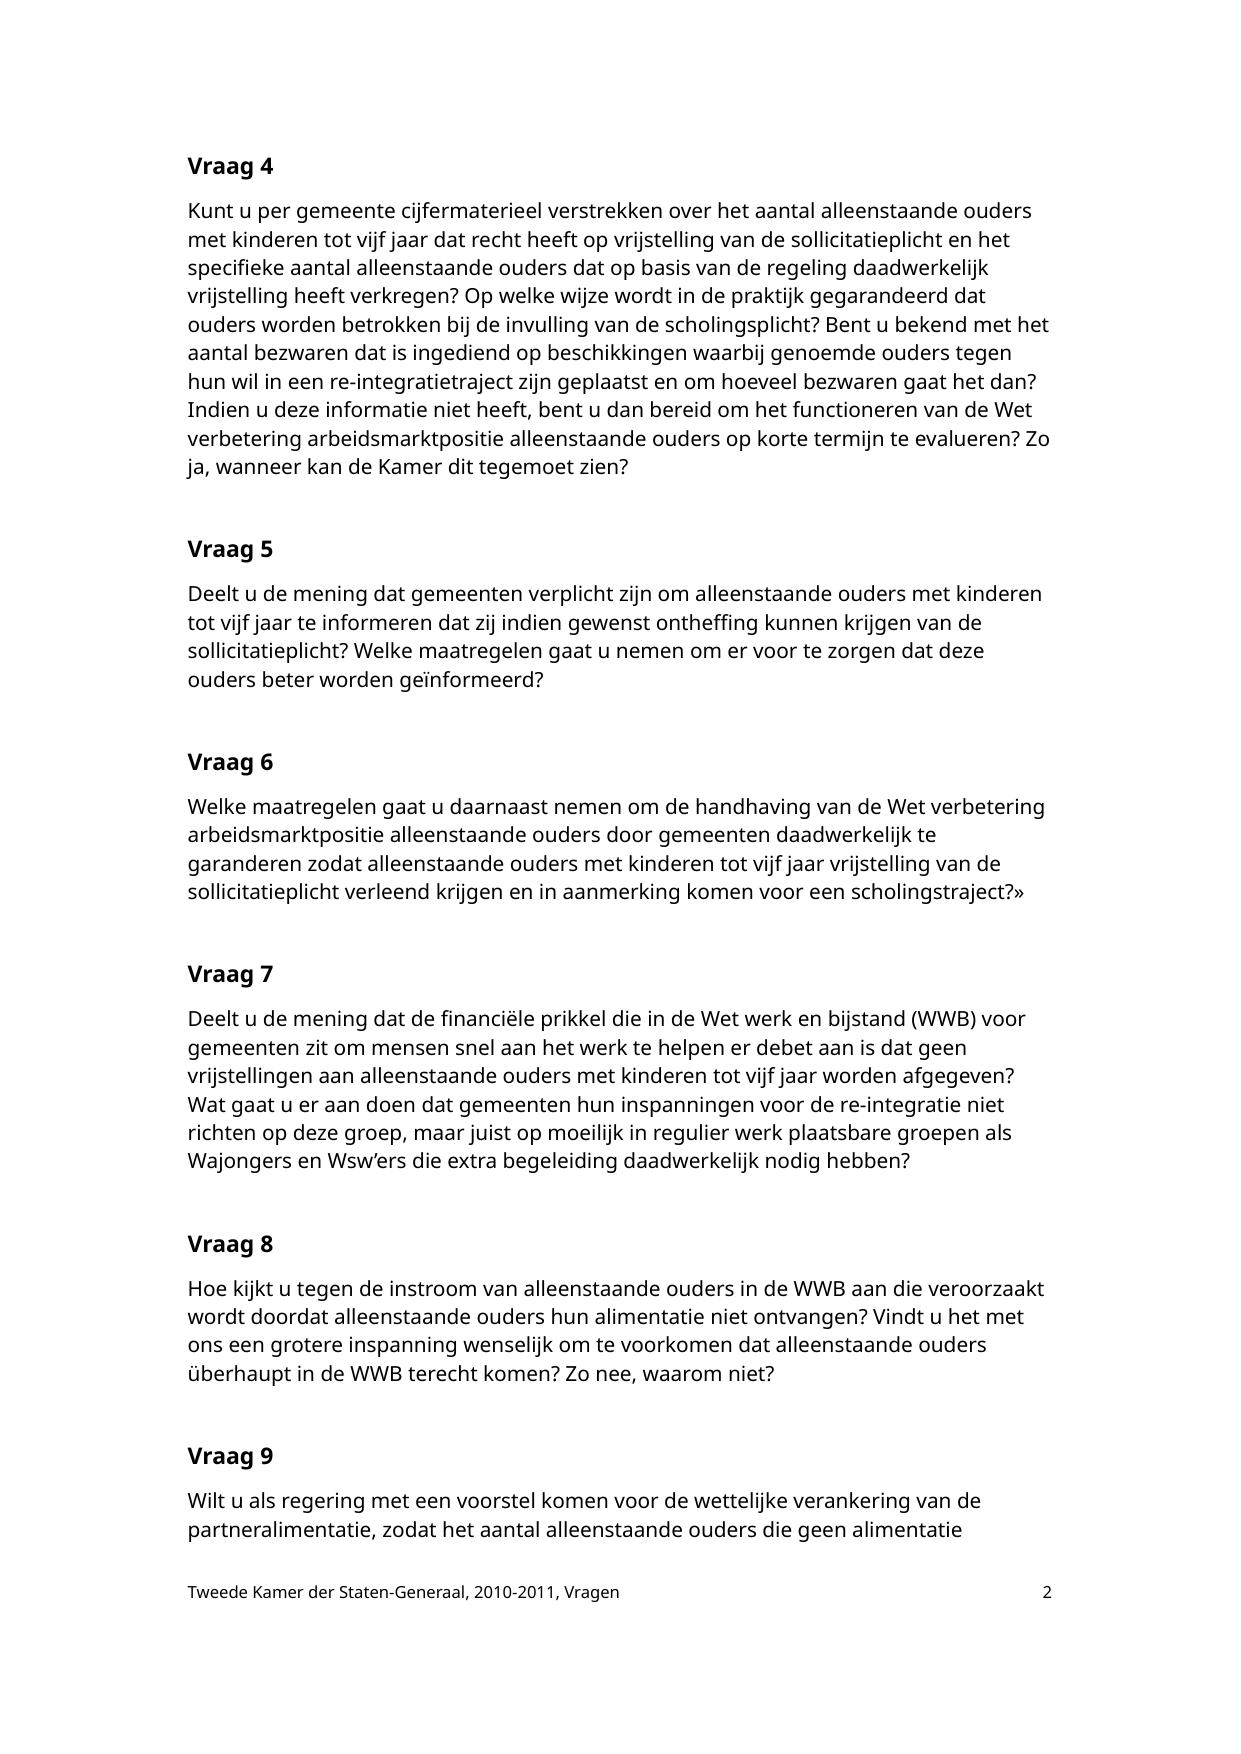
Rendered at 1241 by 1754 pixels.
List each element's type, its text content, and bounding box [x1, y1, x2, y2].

text Wilt u als regering met een voorstel komen voor de wettelijke verankering van de partneralimentatie, zodat het aantal alleenstaande ouders die geen alimentatie [187, 1486, 1053, 1543]
text Deelt u de mening dat gemeenten verplicht zijn om alleenstaande ouders met kinderen tot vijf jaar te informeren dat zij indien gewenst ontheffing kunnen krijgen van de sollicitatieplicht? Welke maatregelen gaat u nemen om er voor te zorgen dat deze ouders beter worden geïnformeerd? [187, 579, 1053, 693]
subtitle Vraag 6 [187, 746, 1053, 777]
subtitle Vraag 4 [187, 150, 1053, 181]
text Hoe kijkt u tegen de instroom van alleenstaande ouders in de WWB aan die veroorzaakt wordt doordat alleenstaande ouders hun alimentatie niet ontvangen? Vindt u het met ons een grotere inspanning wenselijk om te voorkomen dat alleenstaande ouders überhaupt in de WWB terecht komen? Zo nee, waarom niet? [187, 1274, 1053, 1387]
subtitle Vraag 9 [187, 1440, 1053, 1471]
text Kunt u per gemeente cijfermaterieel verstrekken over het aantal alleenstaande ouders met kinderen tot vijf jaar dat recht heeft op vrijstelling van de sollicitatieplicht en het specifieke aantal alleenstaande ouders dat op basis van de regeling daadwerkelijk vrijstelling heeft verkregen? Op welke wijze wordt in de praktijk gegarandeerd dat ouders worden betrokken bij de invulling van de scholingsplicht? Bent u bekend met het aantal bezwaren dat is ingediend op beschikkingen waarbij genoemde ouders tegen hun wil in een re-integratietraject zijn geplaatst en om hoeveel bezwaren gaat het dan? Indien u deze informatie niet heeft, bent u dan bereid om het functioneren van de Wet verbetering arbeidsmarktpositie alleenstaande ouders op korte termijn te evalueren? Zo ja, wanneer kan de Kamer dit tegemoet zien? [187, 196, 1053, 481]
subtitle Vraag 5 [187, 533, 1053, 564]
text Welke maatregelen gaat u daarnaast nemen om de handhaving van de Wet verbetering arbeidsmarktpositie alleenstaande ouders door gemeenten daadwerkelijk te garanderen zodat alleenstaande ouders met kinderen tot vijf jaar vrijstelling van de sollicitatieplicht verleend krijgen en in aanmerking komen voor een scholingstraject?» [187, 792, 1053, 906]
subtitle Vraag 7 [187, 958, 1053, 989]
subtitle Vraag 8 [187, 1227, 1053, 1259]
text Deelt u de mening dat de financiële prikkel die in de Wet werk en bijstand (WWB) voor gemeenten zit om mensen snel aan het werk te helpen er debet aan is dat geen vrijstellingen aan alleenstaande ouders met kinderen tot vijf jaar worden afgegeven? Wat gaat u er aan doen dat gemeenten hun inspanningen voor de re-integratie niet richten op deze groep, maar juist op moeilijk in regulier werk plaatsbare groepen als Wajongers en Wsw’ers die extra begeleiding daadwerkelijk nodig hebben? [187, 1004, 1053, 1175]
